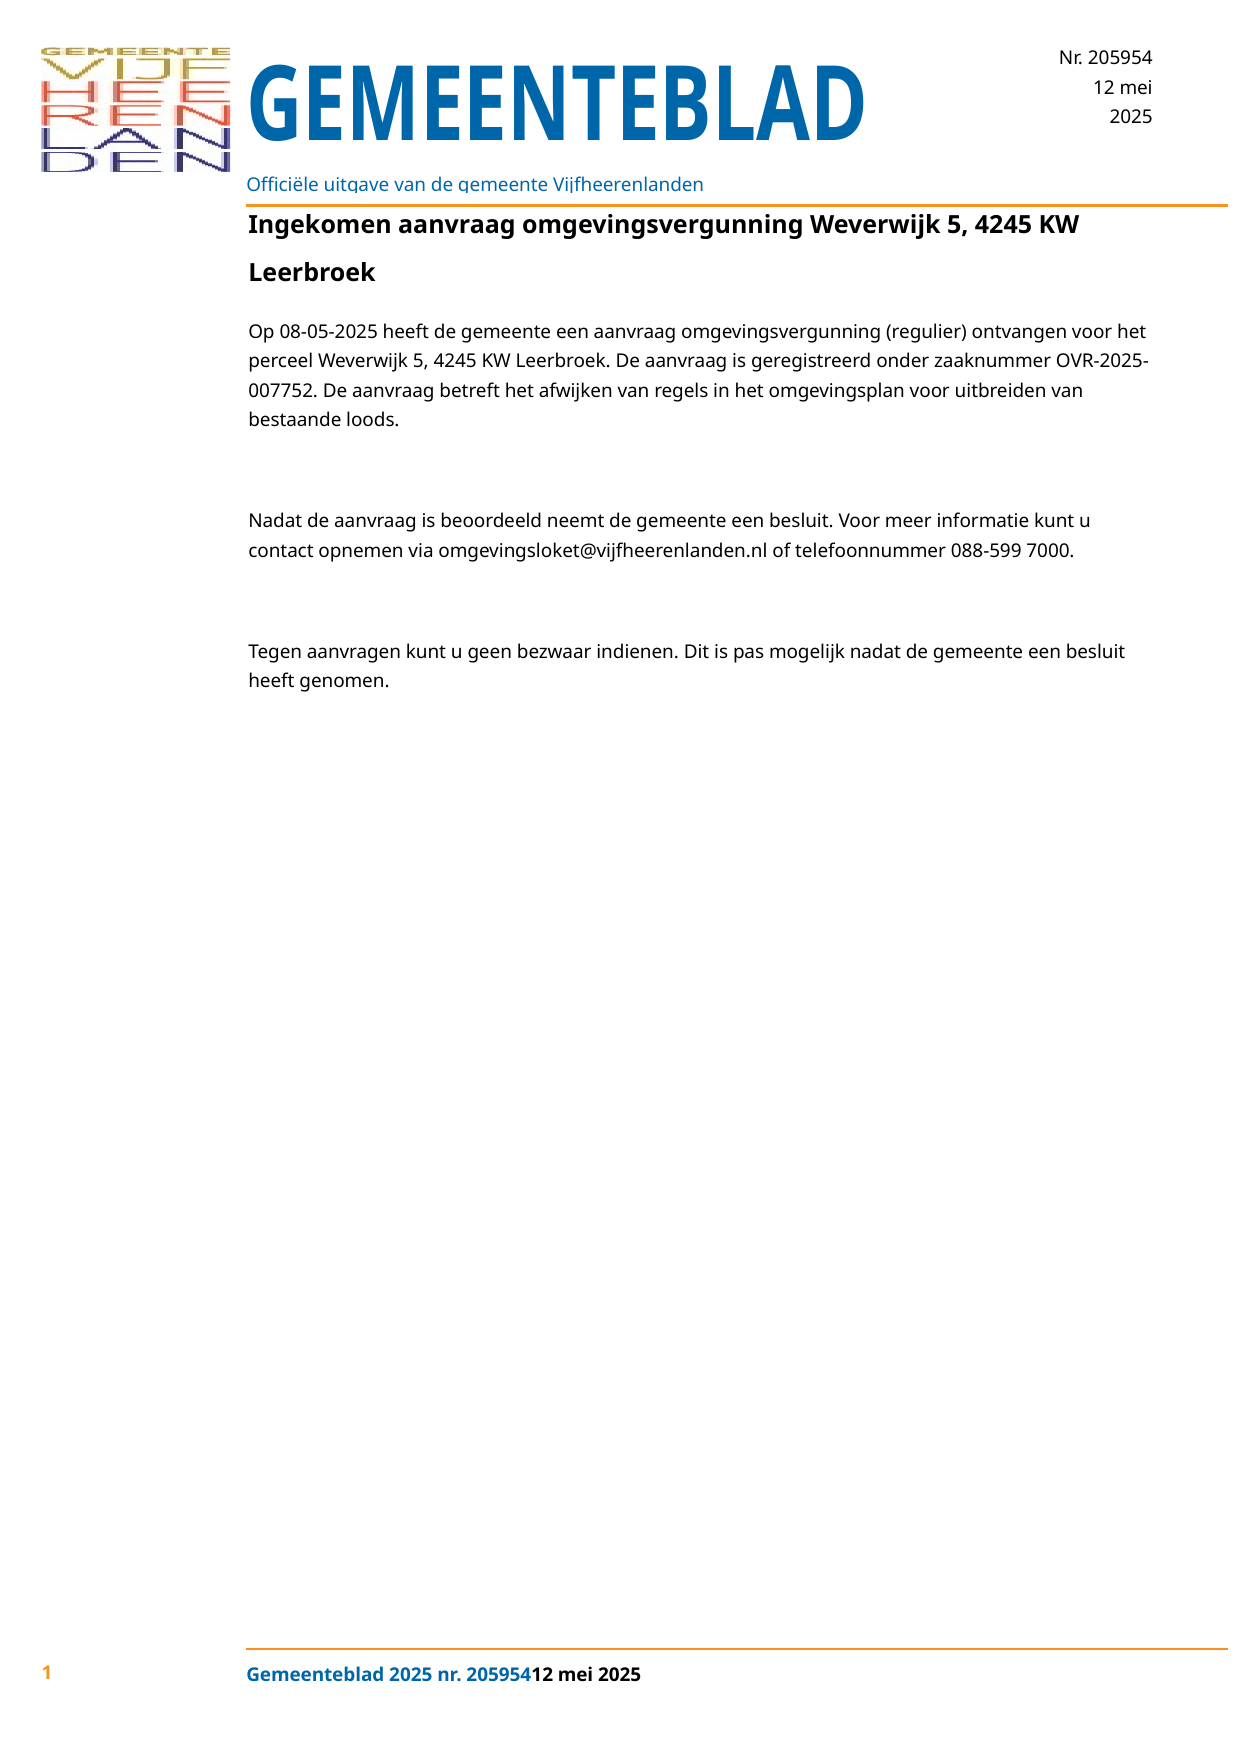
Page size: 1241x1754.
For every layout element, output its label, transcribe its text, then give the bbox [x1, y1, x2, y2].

picture [41, 47, 231, 172]
text Nadat de aanvraag is beoordeeld neemt de gemeente een besluit. Voor meer informatie kunt u contact opnemen via omgevingsloket@vijfheerenlanden.nl of telefoonnummer 088-599 7000. [248, 507, 1152, 563]
text Tegen aanvragen kunt u geen bezwaar indienen. Dit is pas mogelijk nadat de gemeente een besluit heeft genomen. [248, 638, 1152, 693]
text Op 08-05-2025 heeft de gemeente een aanvraag omgevingsvergunning (regulier) ontvangen voor het perceel Weverwijk 5, 4245 KW Leerbroek. De aanvraag is geregistreerd onder zaaknummer OVR-2025-007752. De aanvraag betreft het afwijken van regels in het omgevingsplan voor uitbreiden van bestaande loods. [248, 318, 1152, 432]
text Ingekomen aanvraag omgevingsvergunning Weverwijk 5, 4245 KW Leerbroek [248, 207, 1152, 288]
